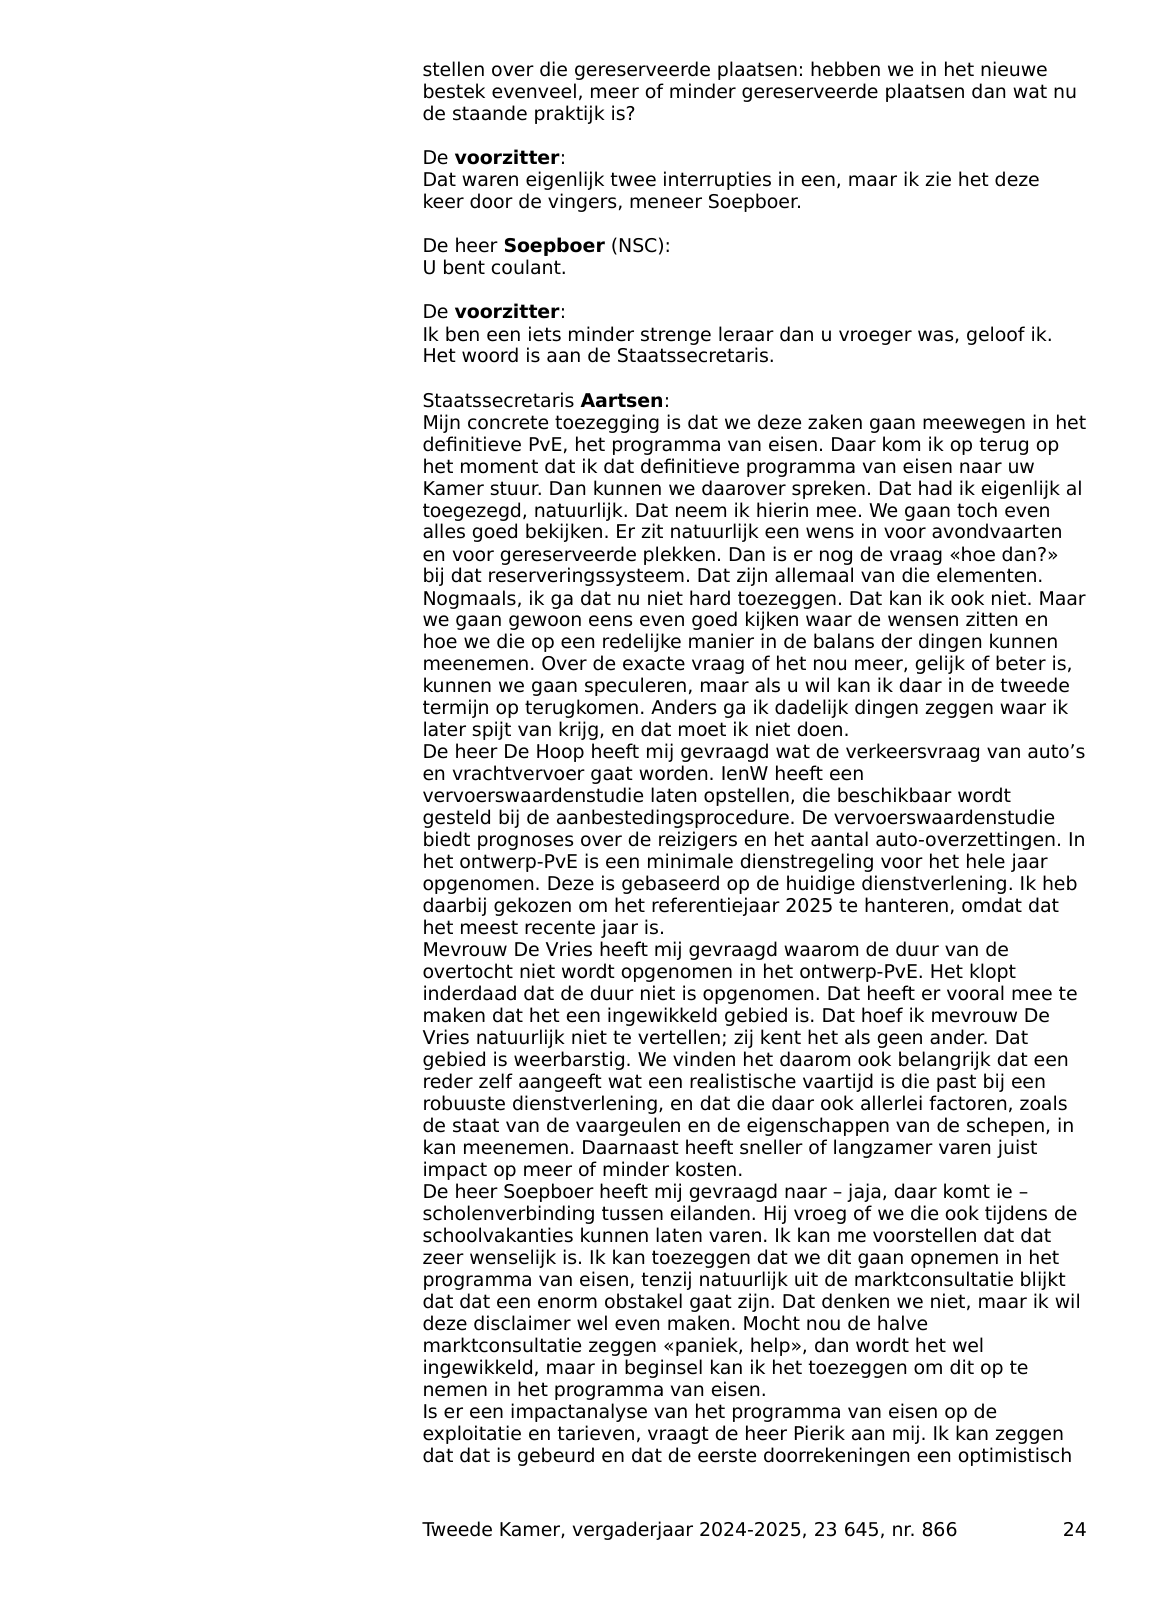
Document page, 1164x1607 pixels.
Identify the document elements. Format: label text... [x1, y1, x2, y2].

text stellen over die gereserveerde plaatsen: hebben we in het nieuwe bestek evenveel, meer of minder gereserveerde plaatsen dan wat nu de staande praktijk is? [422, 59, 1087, 125]
text Staatssecretaris Aartsen: [422, 389, 1087, 412]
text Dat waren eigenlijk twee interrupties in een, maar ik zie het deze keer door de vingers, meneer Soepboer. [422, 169, 1087, 213]
text De voorzitter: [422, 301, 1087, 323]
text U bent coulant. [422, 257, 1087, 279]
text Ik ben een iets minder strenge leraar dan u vroeger was, geloof ik. Het woord is aan de Staatssecretaris. [422, 323, 1087, 367]
text Is er een impactanalyse van het programma van eisen op de exploitatie en tarieven, vraagt de heer Pierik aan mij. Ik kan zeggen dat dat is gebeurd en dat de eerste doorrekeningen een optimistisch [422, 1401, 1087, 1467]
text De heer Soepboer heeft mij gevraagd naar – jaja, daar komt ie – scholenverbinding tussen eilanden. Hij vroeg of we die ook tijdens de schoolvakanties kunnen laten varen. Ik kan me voorstellen dat dat zeer wenselijk is. Ik kan toezeggen dat we dit gaan opnemen in het programma van eisen, tenzij natuurlijk uit de marktconsultatie blijkt dat dat een enorm obstakel gaat zijn. Dat denken we niet, maar ik wil deze disclaimer wel even maken. Mocht nou de halve marktconsultatie zeggen «paniek, help», dan wordt het wel ingewikkeld, maar in beginsel kan ik het toezeggen om dit op te nemen in het programma van eisen. [422, 1181, 1087, 1401]
text De voorzitter: [422, 147, 1087, 169]
text De heer Soepboer (NSC): [422, 235, 1087, 257]
text De heer De Hoop heeft mij gevraagd wat de verkeersvraag van auto’s en vrachtvervoer gaat worden. IenW heeft een vervoerswaardenstudie laten opstellen, die beschikbaar wordt gesteld bij de aanbestedingsprocedure. De vervoerswaardenstudie biedt prognoses over de reizigers en het aantal auto-overzettingen. In het ontwerp-PvE is een minimale dienstregeling voor het hele jaar opgenomen. Deze is gebaseerd op de huidige dienstverlening. Ik heb daarbij gekozen om het referentiejaar 2025 te hanteren, omdat dat het meest recente jaar is. [422, 741, 1087, 939]
text Mijn concrete toezegging is dat we deze zaken gaan meewegen in het definitieve PvE, het programma van eisen. Daar kom ik op terug op het moment dat ik dat definitieve programma van eisen naar uw Kamer stuur. Dan kunnen we daarover spreken. Dat had ik eigenlijk al toegezegd, natuurlijk. Dat neem ik hierin mee. We gaan toch even alles goed bekijken. Er zit natuurlijk een wens in voor avondvaarten en voor gereserveerde plekken. Dan is er nog de vraag «hoe dan?» bij dat reserveringssysteem. Dat zijn allemaal van die elementen. Nogmaals, ik ga dat nu niet hard toezeggen. Dat kan ik ook niet. Maar we gaan gewoon eens even goed kijken waar de wensen zitten en hoe we die op een redelijke manier in de balans der dingen kunnen meenemen. Over de exacte vraag of het nou meer, gelijk of beter is, kunnen we gaan speculeren, maar als u wil kan ik daar in de tweede termijn op terugkomen. Anders ga ik dadelijk dingen zeggen waar ik later spijt van krijg, en dat moet ik niet doen. [422, 412, 1087, 741]
text Mevrouw De Vries heeft mij gevraagd waarom de duur van de overtocht niet wordt opgenomen in het ontwerp-PvE. Het klopt inderdaad dat de duur niet is opgenomen. Dat heeft er vooral mee te maken dat het een ingewikkeld gebied is. Dat hoef ik mevrouw De Vries natuurlijk niet te vertellen; zij kent het als geen ander. Dat gebied is weerbarstig. We vinden het daarom ook belangrijk dat een reder zelf aangeeft wat een realistische vaartijd is die past bij een robuuste dienstverlening, en dat die daar ook allerlei factoren, zoals de staat van de vaargeulen en de eigenschappen van de schepen, in kan meenemen. Daarnaast heeft sneller of langzamer varen juist impact op meer of minder kosten. [422, 939, 1087, 1181]
